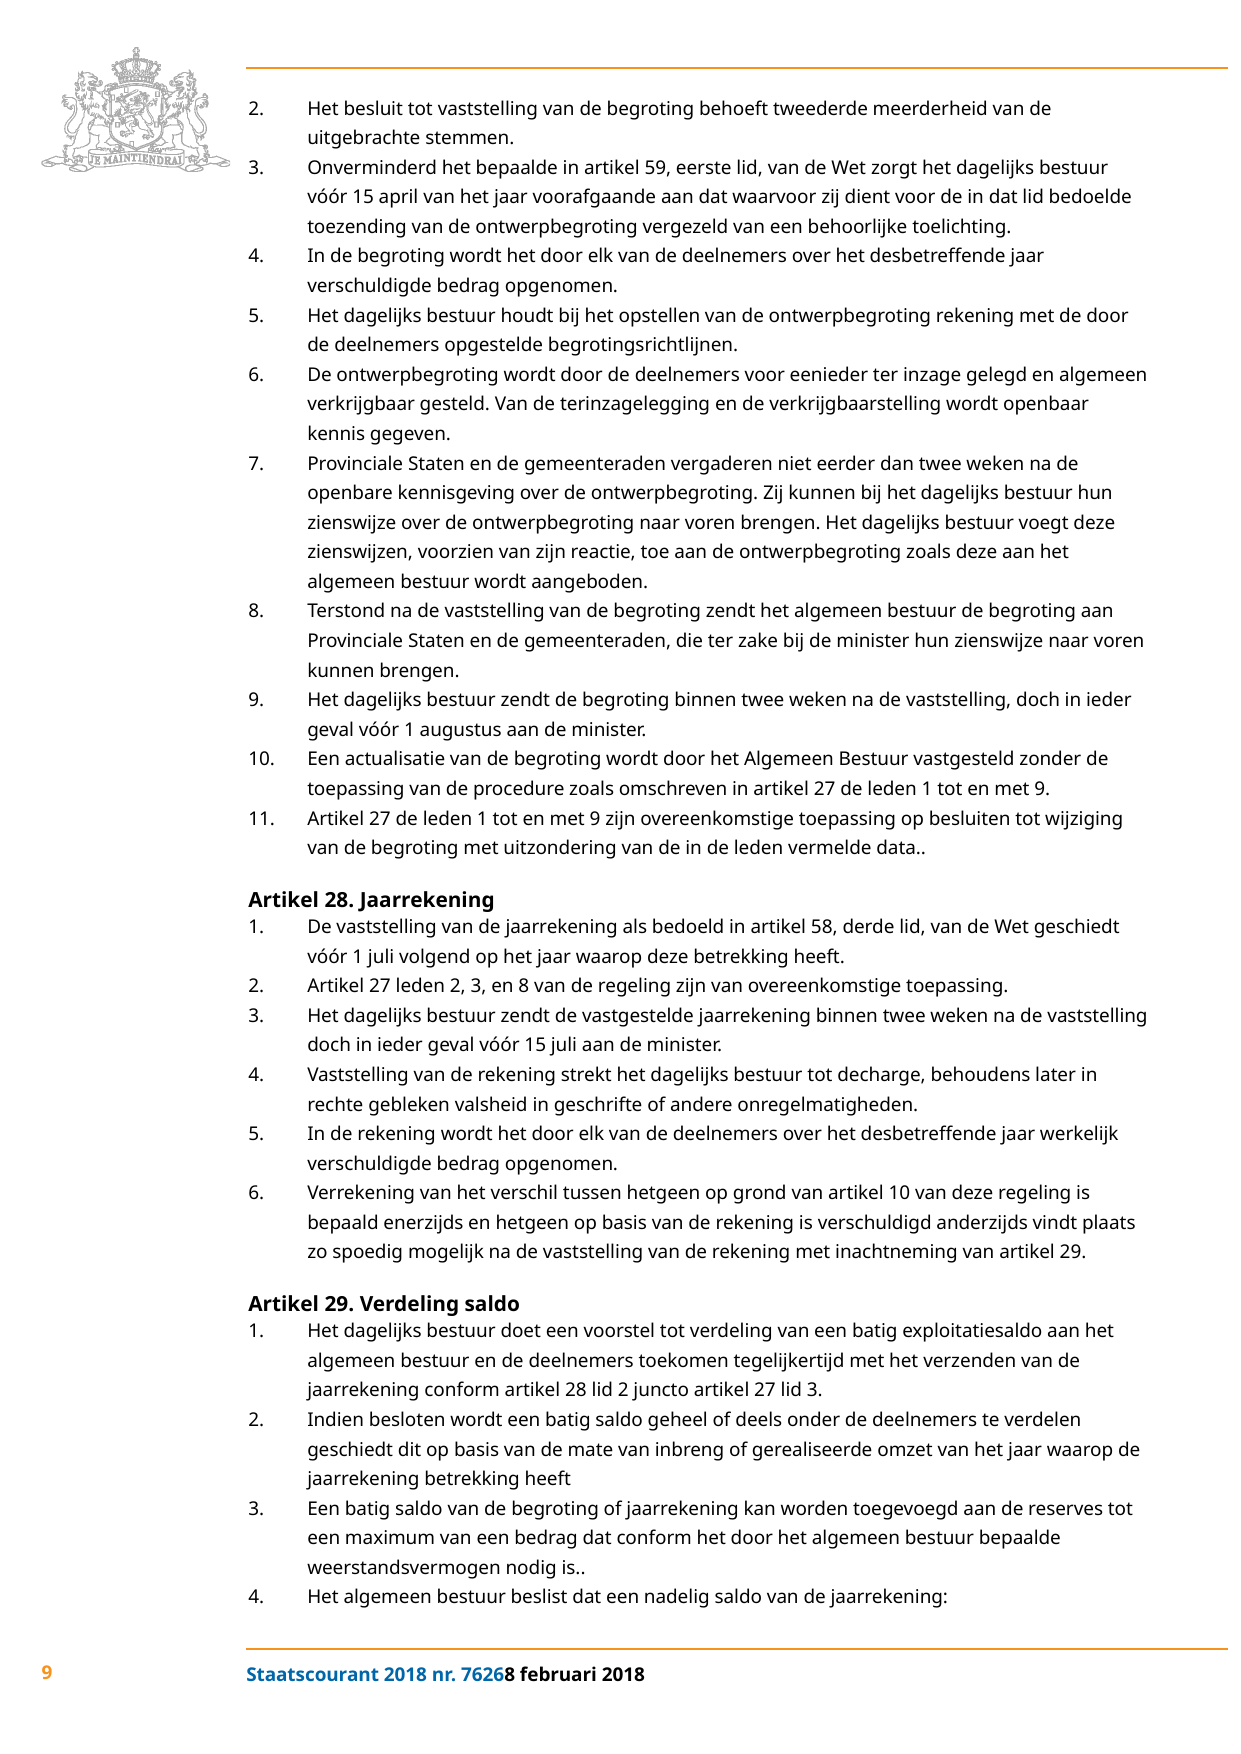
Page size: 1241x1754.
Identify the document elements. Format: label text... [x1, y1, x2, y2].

list Verrekening van het verschil tussen hetgeen op grond van artikel 10 van deze regeling is bepaald enerzijds en hetgeen op basis van de rekening is verschuldigd anderzijds vindt plaats zo spoedig mogelijk na de vaststelling van de rekening met inachtneming van artikel 29. [248, 1179, 1152, 1264]
list Het algemeen bestuur beslist dat een nadelig saldo van de jaarrekening: [248, 1584, 1152, 1609]
list Een batig saldo van de begroting of jaarrekening kan worden toegevoegd aan de reserves tot een maximum van een bedrag dat conform het door het algemeen bestuur bepaalde weerstandsvermogen nodig is.. [248, 1495, 1152, 1580]
list De ontwerpbegroting wordt door de deelnemers voor eenieder ter inzage gelegd en algemeen verkrijgbaar gesteld. Van de terinzagelegging en de verkrijgbaarstelling wordt openbaar kennis gegeven. [248, 361, 1152, 446]
text Artikel 29. Verdeling saldo [248, 1289, 1152, 1317]
list Het dagelijks bestuur doet een voorstel tot verdeling van een batig exploitatiesaldo aan het algemeen bestuur en de deelnemers toekomen tegelijkertijd met het verzenden van de jaarrekening conform artikel 28 lid 2 juncto artikel 27 lid 3. [248, 1317, 1152, 1402]
list Artikel 27 leden 2, 3, en 8 van de regeling zijn van overeenkomstige toepassing. [248, 972, 1152, 998]
list Indien besloten wordt een batig saldo geheel of deels onder de deelnemers te verdelen geschiedt dit op basis van de mate van inbreng of gerealiseerde omzet van het jaar waarop de jaarrekening betrekking heeft [248, 1406, 1152, 1491]
list Het dagelijks bestuur zendt de begroting binnen twee weken na de vaststelling, doch in ieder geval vóór 1 augustus aan de minister. [248, 686, 1152, 742]
list Een actualisatie van de begroting wordt door het Algemeen Bestuur vastgesteld zonder de toepassing van de procedure zoals omschreven in artikel 27 de leden 1 tot en met 9. [248, 746, 1152, 801]
list Onverminderd het bepaalde in artikel 59, eerste lid, van de Wet zorgt het dagelijks bestuur vóór 15 april van het jaar voorafgaande aan dat waarvoor zij dient voor de in dat lid bedoelde toezending van de ontwerpbegroting vergezeld van een behoorlijke toelichting. [248, 154, 1152, 239]
list Terstond na de vaststelling van de begroting zendt het algemeen bestuur de begroting aan Provinciale Staten en de gemeenteraden, die ter zake bij de minister hun zienswijze naar voren kunnen brengen. [248, 598, 1152, 683]
text Artikel 28. Jaarrekening [248, 885, 1152, 913]
list Artikel 27 de leden 1 tot en met 9 zijn overeenkomstige toepassing op besluiten tot wijziging van de begroting met uitzondering van de in de leden vermelde data.. [248, 805, 1152, 860]
list Provinciale Staten en de gemeenteraden vergaderen niet eerder dan twee weken na de openbare kennisgeving over de ontwerpbegroting. Zij kunnen bij het dagelijks bestuur hun zienswijze over de ontwerpbegroting naar voren brengen. Het dagelijks bestuur voegt deze zienswijzen, voorzien van zijn reactie, toe aan de ontwerpbegroting zoals deze aan het algemeen bestuur wordt aangeboden. [248, 450, 1152, 594]
list Het dagelijks bestuur zendt de vastgestelde jaarrekening binnen twee weken na de vaststelling doch in ieder geval vóór 15 juli aan de minister. [248, 1002, 1152, 1057]
list De vaststelling van de jaarrekening als bedoeld in artikel 58, derde lid, van de Wet geschiedt vóór 1 juli volgend op het jaar waarop deze betrekking heeft. [248, 913, 1152, 968]
list Het dagelijks bestuur houdt bij het opstellen van de ontwerpbegroting rekening met de door de deelnemers opgestelde begrotingsrichtlijnen. [248, 302, 1152, 357]
list In de begroting wordt het door elk van de deelnemers over het desbetreffende jaar verschuldigde bedrag opgenomen. [248, 243, 1152, 298]
picture [41, 47, 231, 172]
list Vaststelling van de rekening strekt het dagelijks bestuur tot decharge, behoudens later in rechte gebleken valsheid in geschrifte of andere onregelmatigheden. [248, 1061, 1152, 1116]
list In de rekening wordt het door elk van de deelnemers over het desbetreffende jaar werkelijk verschuldigde bedrag opgenomen. [248, 1120, 1152, 1176]
list Het besluit tot vaststelling van de begroting behoeft tweederde meerderheid van de uitgebrachte stemmen. [248, 95, 1152, 150]
